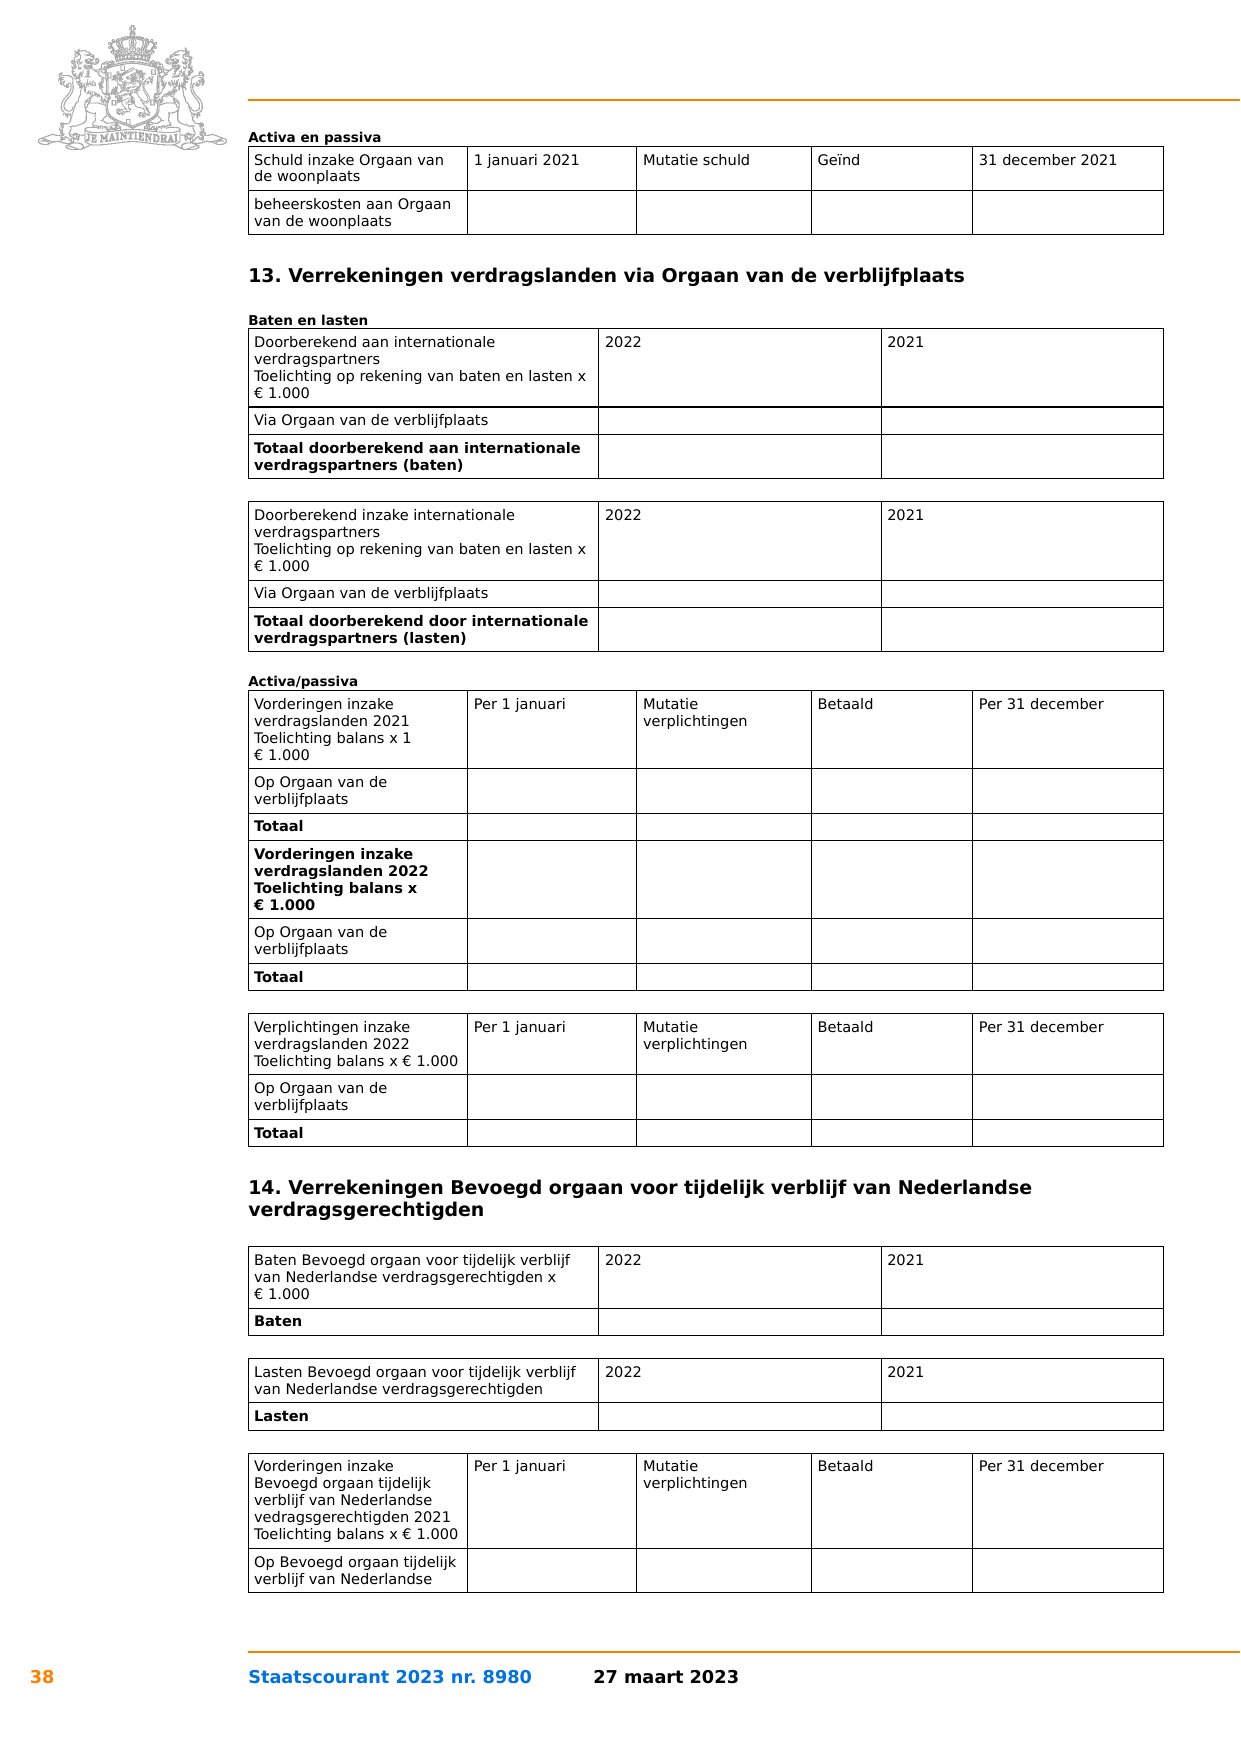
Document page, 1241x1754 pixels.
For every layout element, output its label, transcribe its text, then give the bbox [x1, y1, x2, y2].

table_header Per 31 december [973, 1014, 1163, 1074]
table_header Vorderingen inzake Bevoegd orgaan tijdelijk verblijf van Nederlandse vedragsgerechtigden 2021 Toelichting balans x € 1.000 [249, 1454, 467, 1548]
table_cell [812, 191, 972, 234]
table_cell [468, 814, 636, 840]
table_cell [599, 1309, 881, 1335]
table_header Activa en passiva [248, 130, 1163, 146]
table_cell Vorderingen inzake verdragslanden 2022 Toelichting balans x € 1.000 [249, 841, 467, 918]
subtitle 14. Verrekeningen Bevoegd orgaan voor tijdelijk verblijf van Nederlandse verdragsgerechtigden [248, 1177, 1163, 1221]
table_cell beheerskosten aan Orgaan van de woonplaats [249, 191, 467, 234]
table_cell [812, 814, 972, 840]
table_cell [637, 814, 811, 840]
table_cell [637, 919, 811, 963]
table_cell [468, 1549, 636, 1592]
table_cell [973, 919, 1163, 963]
table_cell Doorberekend aan internationale verdragspartners Toelichting op rekening van baten en lasten x € 1.000 [249, 329, 598, 406]
table_cell 2022 [599, 329, 881, 406]
table_cell [599, 435, 881, 478]
table_cell Totaal [249, 814, 467, 840]
table_header Baten en lasten [248, 313, 1163, 328]
table_cell Op Orgaan van de verblijfplaats [249, 1075, 467, 1119]
table_cell [812, 841, 972, 918]
table_header Betaald [812, 1014, 972, 1074]
table_cell [637, 1120, 811, 1146]
table_cell [882, 1403, 1163, 1429]
table_cell [637, 1549, 811, 1592]
table_header 2022 [599, 502, 881, 579]
table_cell [637, 191, 811, 234]
table_cell [468, 1075, 636, 1119]
table_cell [973, 769, 1163, 813]
table_cell [468, 769, 636, 813]
table_cell [812, 769, 972, 813]
table_cell [973, 1120, 1163, 1146]
table_header 2021 [882, 502, 1163, 579]
table_header Lasten Bevoegd orgaan voor tijdelijk verblijf van Nederlandse verdragsgerechtigden [249, 1359, 598, 1402]
table_cell Baten [249, 1309, 598, 1335]
table_cell [812, 919, 972, 963]
table_cell Op Bevoegd orgaan tijdelijk verblijf van Nederlandse [249, 1549, 467, 1592]
table_cell [973, 841, 1163, 918]
table_header Per 1 januari [468, 1454, 636, 1548]
subtitle 13. Verrekeningen verdragslanden via Orgaan van de verblijfplaats [248, 265, 1163, 287]
table_cell [812, 1075, 972, 1119]
table_cell [882, 608, 1163, 651]
table_cell Mutatie schuld [637, 147, 811, 190]
table_header 2021 [882, 1247, 1163, 1307]
table_cell [468, 191, 636, 234]
table_cell [468, 919, 636, 963]
table_cell [973, 1549, 1163, 1592]
table_cell Schuld inzake Orgaan van de woonplaats [249, 147, 467, 190]
table_header 2022 [599, 1359, 881, 1402]
table_cell [637, 769, 811, 813]
table_cell [882, 435, 1163, 478]
table_cell Via Orgaan van de verblijfplaats [249, 408, 598, 434]
table_cell [637, 964, 811, 990]
table_cell [599, 608, 881, 651]
table_header 2021 [882, 1359, 1163, 1402]
table_cell Vorderingen inzake verdragslanden 2021 Toelichting balans x 1 € 1.000 [249, 691, 467, 768]
table_cell [882, 1309, 1163, 1335]
table_cell Totaal [249, 1120, 467, 1146]
table_header Mutatie verplichtingen [637, 1454, 811, 1548]
table_cell [812, 964, 972, 990]
table_cell [468, 841, 636, 918]
table_header Activa/passiva [248, 674, 1163, 690]
table_cell [882, 581, 1163, 607]
table_header Per 31 december [973, 1454, 1163, 1548]
table_header Baten Bevoegd orgaan voor tijdelijk verblijf van Nederlandse verdragsgerechtigden x € 1.000 [249, 1247, 598, 1307]
table_cell [812, 1120, 972, 1146]
table_cell Totaal [249, 964, 467, 990]
picture [38, 25, 227, 150]
table_cell [468, 1120, 636, 1146]
table_header Doorberekend inzake internationale verdragspartners Toelichting op rekening van baten en lasten x € 1.000 [249, 502, 598, 579]
table_cell Lasten [249, 1403, 598, 1429]
table_cell [637, 1075, 811, 1119]
table_cell [637, 841, 811, 918]
table_cell Per 31 december [973, 691, 1163, 768]
table_cell Mutatie verplichtingen [637, 691, 811, 768]
table_cell [599, 408, 881, 434]
table_cell [973, 1075, 1163, 1119]
table_header Mutatie verplichtingen [637, 1014, 811, 1074]
table_cell Totaal doorberekend aan internationale verdragspartners (baten) [249, 435, 598, 478]
table_cell [973, 964, 1163, 990]
table_cell [599, 581, 881, 607]
table_cell Op Orgaan van de verblijfplaats [249, 919, 467, 963]
table_header 2022 [599, 1247, 881, 1307]
table_cell Via Orgaan van de verblijfplaats [249, 581, 598, 607]
table_cell Betaald [812, 691, 972, 768]
table_cell [468, 964, 636, 990]
table_cell Totaal doorberekend door internationale verdragspartners (lasten) [249, 608, 598, 651]
table_cell 2021 [882, 329, 1163, 406]
table_cell 1 januari 2021 [468, 147, 636, 190]
table_cell [882, 408, 1163, 434]
table_cell Geïnd [812, 147, 972, 190]
table_header Verplichtingen inzake verdragslanden 2022 Toelichting balans x € 1.000 [249, 1014, 467, 1074]
table_cell Per 1 januari [468, 691, 636, 768]
table_cell 31 december 2021 [973, 147, 1163, 190]
table_cell [973, 191, 1163, 234]
table_cell [812, 1549, 972, 1592]
table_header Betaald [812, 1454, 972, 1548]
table_header Per 1 januari [468, 1014, 636, 1074]
table_cell [599, 1403, 881, 1429]
table_cell [973, 814, 1163, 840]
table_cell Op Orgaan van de verblijfplaats [249, 769, 467, 813]
